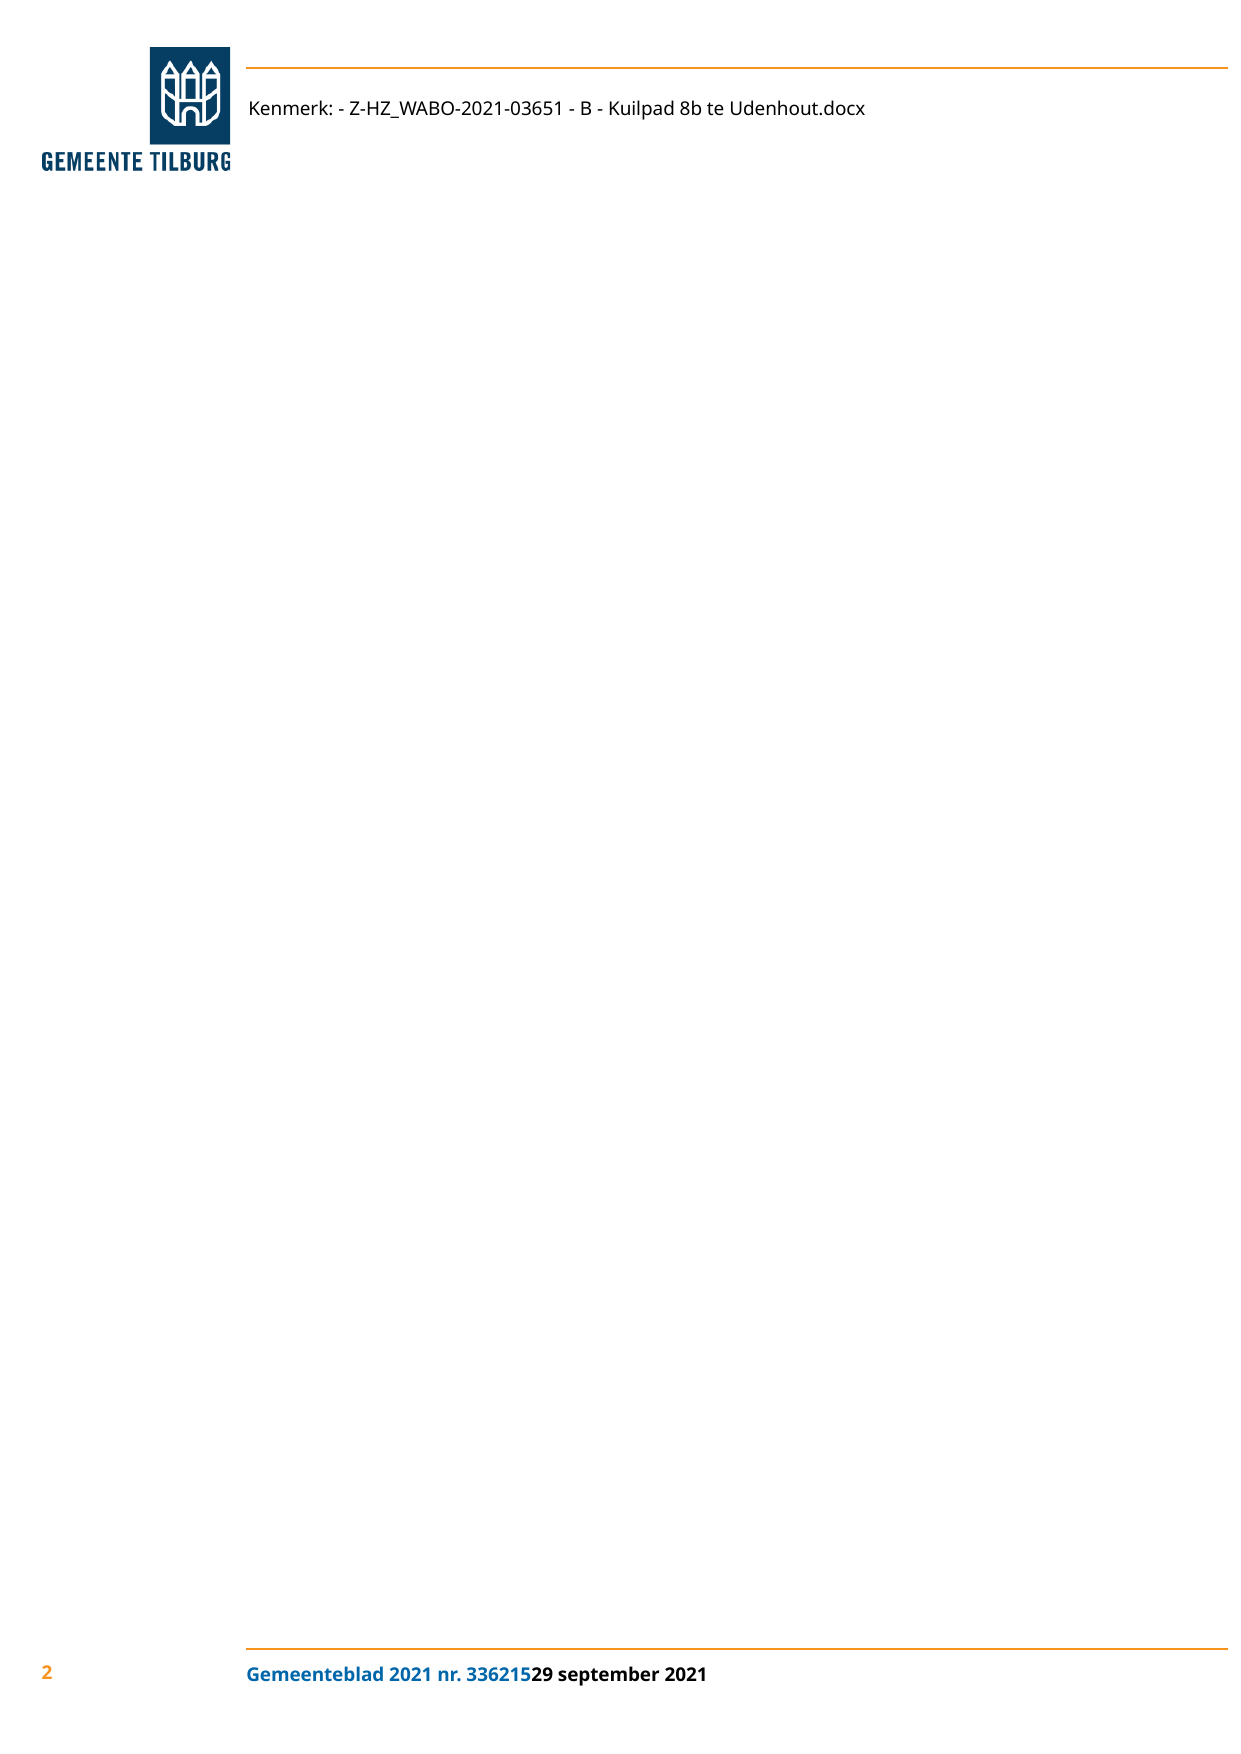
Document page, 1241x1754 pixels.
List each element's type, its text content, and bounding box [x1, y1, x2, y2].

picture [41, 47, 231, 172]
text Kenmerk: - Z-HZ_WABO-2021-03651 - B - Kuilpad 8b te Udenhout.docx [248, 95, 1152, 121]
